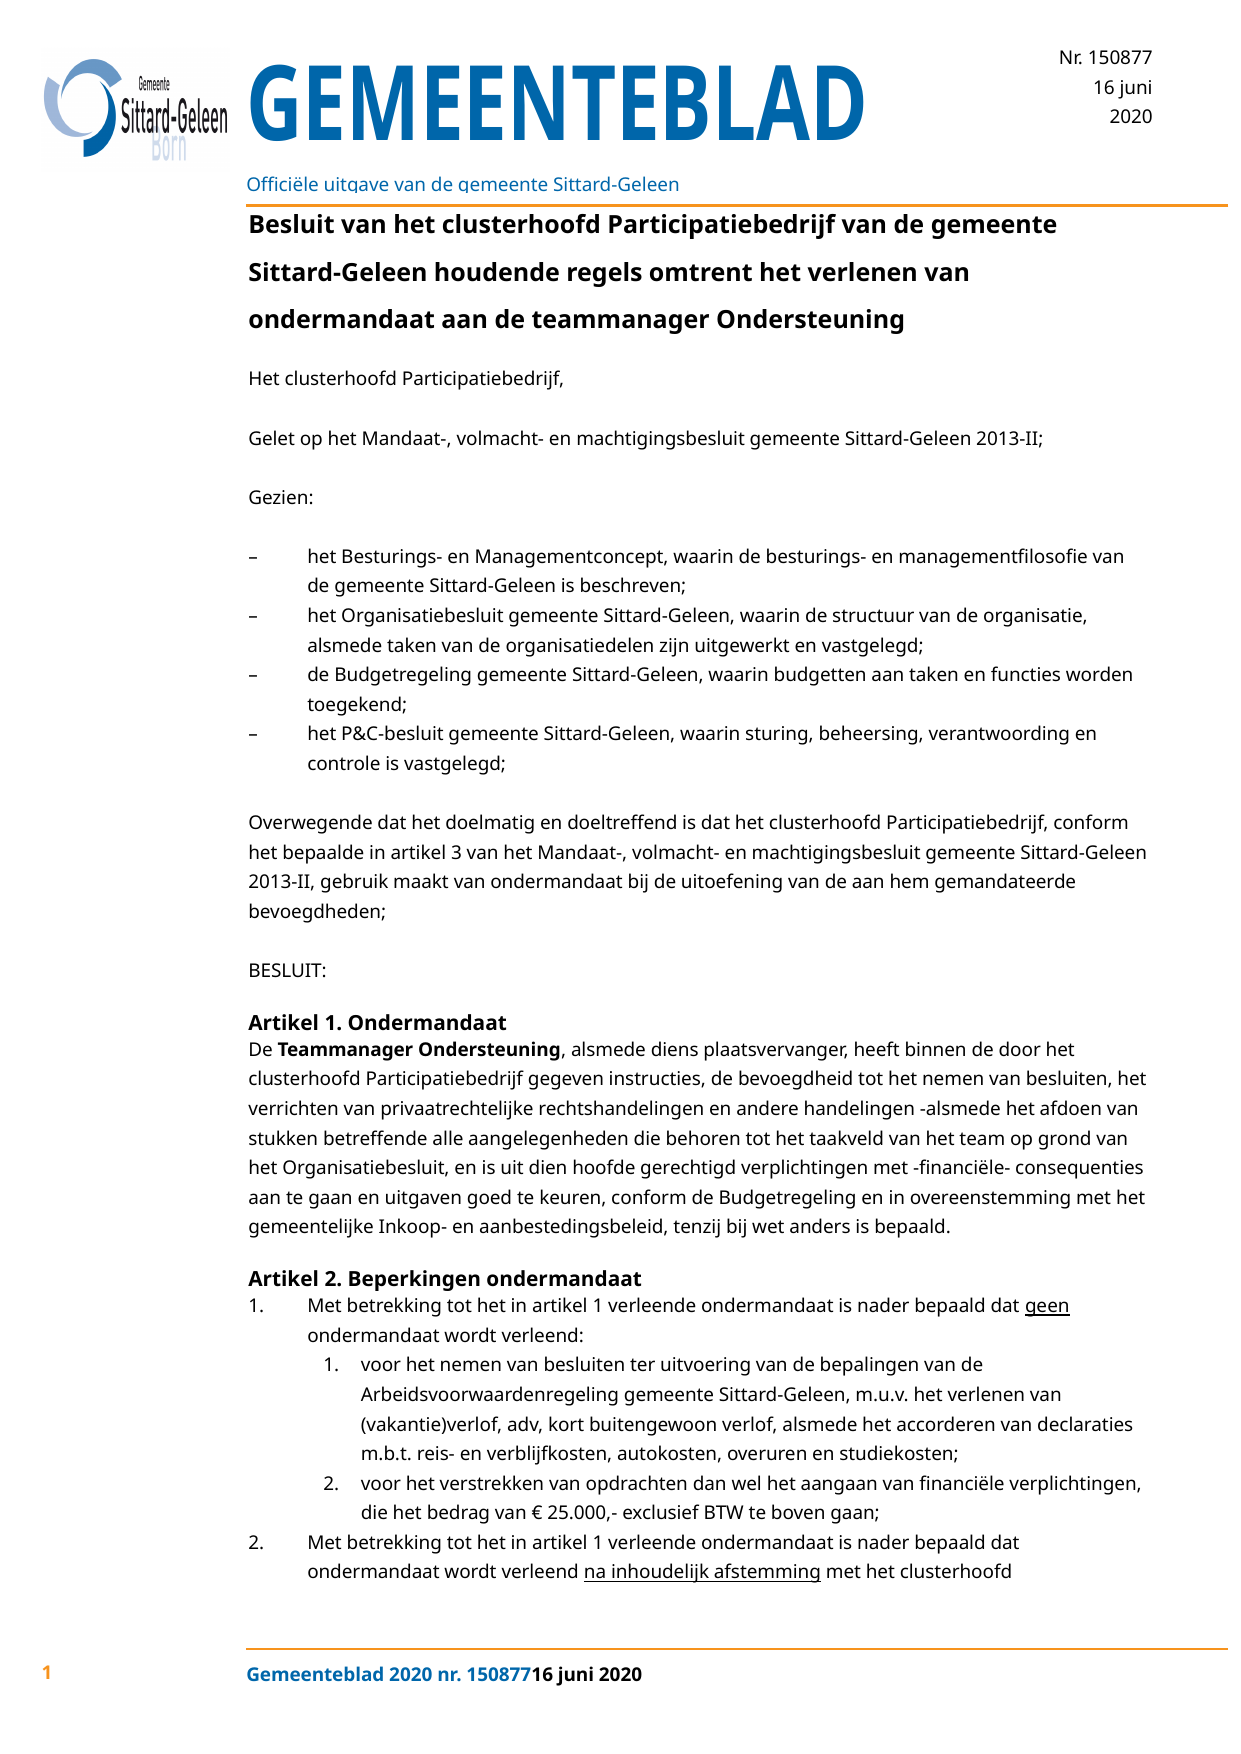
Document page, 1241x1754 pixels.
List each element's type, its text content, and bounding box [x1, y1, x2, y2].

text Gelet op het Mandaat-, volmacht- en machtigingsbesluit gemeente Sittard-Geleen 2013-II; [248, 425, 1152, 450]
list Met betrekking tot het in artikel 1 verleende ondermandaat is nader bepaald dat geen ondermandaat wordt verleend: [248, 1292, 1152, 1348]
text De Teammanager Ondersteuning, alsmede diens plaatsvervanger, heeft binnen de door het clusterhoofd Participatiebedrijf gegeven instructies, de bevoegdheid tot het nemen van besluiten, het verrichten van privaatrechtelijke rechtshandelingen en andere handelingen -alsmede het afdoen van stukken betreffende alle aangelegenheden die behoren tot het taakveld van het team op grond van het Organisatiebesluit, en is uit dien hoofde gerechtigd verplichtingen met -financiële- consequenties aan te gaan en uitgaven goed te keuren, conform de Budgetregeling en in overeenstemming met het gemeentelijke Inkoop- en aanbestedingsbeleid, tenzij bij wet anders is bepaald. [248, 1036, 1152, 1239]
picture [41, 47, 231, 172]
text Gezien: [248, 484, 1152, 509]
text Het clusterhoofd Participatiebedrijf, [248, 366, 1152, 391]
text Overwegende dat het doelmatig en doeltreffend is dat het clusterhoofd Participatiebedrijf, conform het bepaalde in artikel 3 van het Mandaat-, volmacht- en machtigingsbesluit gemeente Sittard-Geleen 2013-II, gebruik maakt van ondermandaat bij de uitoefening van de aan hem gemandateerde bevoegdheden; [248, 809, 1152, 924]
list het Besturings- en Managementconcept, waarin de besturings- en managementfilosofie van de gemeente Sittard-Geleen is beschreven; [248, 543, 1152, 598]
list voor het verstrekken van opdrachten dan wel het aangaan van financiële verplichtingen, die het bedrag van € 25.000,- exclusief BTW te boven gaan; [323, 1470, 1152, 1525]
text Besluit van het clusterhoofd Participatiebedrijf van de gemeente Sittard-Geleen houdende regels omtrent het verlenen van ondermandaat aan de teammanager Ondersteuning [248, 207, 1152, 336]
text BESLUIT: [248, 957, 1152, 983]
list Met betrekking tot het in artikel 1 verleende ondermandaat is nader bepaald dat ondermandaat wordt verleend na inhoudelijk afstemming met het clusterhoofd [248, 1529, 1152, 1584]
list voor het nemen van besluiten ter uitvoering van de bepalingen van de Arbeidsvoorwaardenregeling gemeente Sittard-Geleen, m.u.v. het verlenen van (vakantie)verlof, adv, kort buitengewoon verlof, alsmede het accorderen van declaraties m.b.t. reis- en verblijfkosten, autokosten, overuren en studiekosten; [323, 1352, 1152, 1466]
list het P&C-besluit gemeente Sittard-Geleen, waarin sturing, beheersing, verantwoording en controle is vastgelegd; [248, 721, 1152, 776]
list de Budgetregeling gemeente Sittard-Geleen, waarin budgetten aan taken en functies worden toegekend; [248, 661, 1152, 717]
text Artikel 2. Beperkingen ondermandaat [248, 1264, 1152, 1292]
text Artikel 1. Ondermandaat [248, 1008, 1152, 1036]
list het Organisatiebesluit gemeente Sittard-Geleen, waarin de structuur van de organisatie, alsmede taken van de organisatiedelen zijn uitgewerkt en vastgelegd; [248, 602, 1152, 657]
